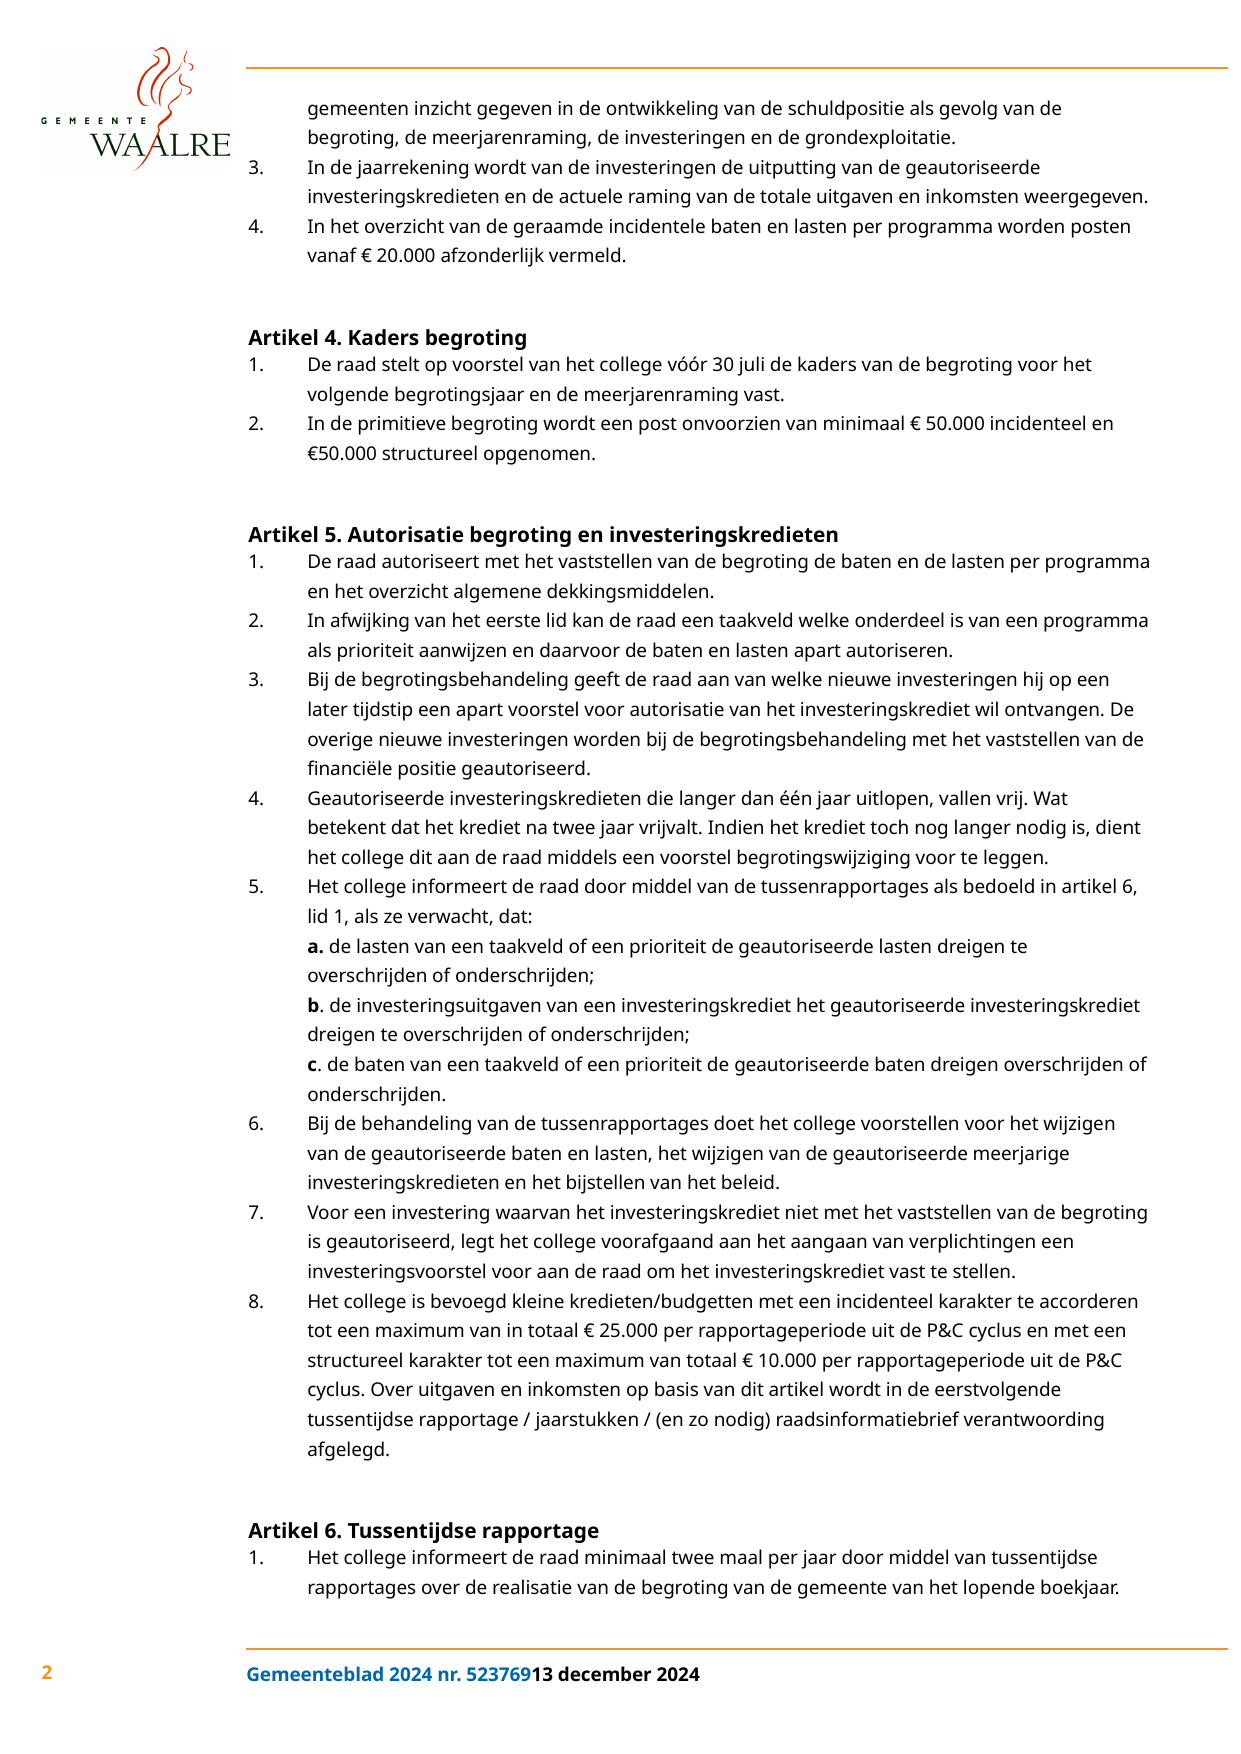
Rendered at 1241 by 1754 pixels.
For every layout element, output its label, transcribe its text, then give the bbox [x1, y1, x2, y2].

list De raad autoriseert met het vaststellen van de begroting de baten en de lasten per programma en het overzicht algemene dekkingsmiddelen. [248, 548, 1152, 604]
text Artikel 5. Autorisatie begroting en investeringskredieten [248, 520, 1152, 548]
picture [41, 47, 231, 172]
list gemeenten inzicht gegeven in de ontwikkeling van de schuldpositie als gevolg van de begroting, de meerjarenraming, de investeringen en de grondexploitatie. [248, 95, 1152, 150]
list Geautoriseerde investeringskredieten die langer dan één jaar uitlopen, vallen vrij. Wat betekent dat het krediet na twee jaar vrijvalt. Indien het krediet toch nog langer nodig is, dient het college dit aan de raad middels een voorstel begrotingswijziging voor te leggen. [248, 785, 1152, 870]
list Het college informeert de raad door middel van de tussenrapportages als bedoeld in artikel 6, lid 1, als ze verwacht, dat: [248, 874, 1152, 929]
list Het college is bevoegd kleine kredieten/budgetten met een incidenteel karakter te accorderen tot een maximum van in totaal € 25.000 per rapportageperiode uit de P&C cyclus en met een structureel karakter tot een maximum van totaal € 10.000 per rapportageperiode uit de P&C cyclus. Over uitgaven en inkomsten op basis van dit artikel wordt in de eerstvolgende tussentijdse rapportage / jaarstukken / (en zo nodig) raadsinformatiebrief verantwoording afgelegd. [248, 1288, 1152, 1462]
list c. de baten van een taakveld of een prioriteit de geautoriseerde baten dreigen overschrijden of onderschrijden. [248, 1051, 1152, 1107]
list Bij de behandeling van de tussenrapportages doet het college voorstellen voor het wijzigen van de geautoriseerde baten en lasten, het wijzigen van de geautoriseerde meerjarige investeringskredieten en het bijstellen van het beleid. [248, 1110, 1152, 1195]
list In de primitieve begroting wordt een post onvoorzien van minimaal € 50.000 incidenteel en €50.000 structureel opgenomen. [248, 410, 1152, 466]
text Artikel 4. Kaders begroting [248, 323, 1152, 351]
list a. de lasten van een taakveld of een prioriteit de geautoriseerde lasten dreigen te overschrijden of onderschrijden; [248, 933, 1152, 988]
list In de jaarrekening wordt van de investeringen de uitputting van de geautoriseerde investeringskredieten en de actuele raming van de totale uitgaven en inkomsten weergegeven. [248, 154, 1152, 209]
list Het college informeert de raad minimaal twee maal per jaar door middel van tussentijdse rapportages over de realisatie van de begroting van de gemeente van het lopende boekjaar. [248, 1544, 1152, 1599]
list Voor een investering waarvan het investeringskrediet niet met het vaststellen van de begroting is geautoriseerd, legt het college voorafgaand aan het aangaan van verplichtingen een investeringsvoorstel voor aan de raad om het investeringskrediet vast te stellen. [248, 1199, 1152, 1284]
list In afwijking van het eerste lid kan de raad een taakveld welke onderdeel is van een programma als prioriteit aanwijzen en daarvoor de baten en lasten apart autoriseren. [248, 607, 1152, 663]
list Bij de begrotingsbehandeling geeft de raad aan van welke nieuwe investeringen hij op een later tijdstip een apart voorstel voor autorisatie van het investeringskrediet wil ontvangen. De overige nieuwe investeringen worden bij de begrotingsbehandeling met het vaststellen van de financiële positie geautoriseerd. [248, 667, 1152, 781]
text Artikel 6. Tussentijdse rapportage [248, 1516, 1152, 1544]
list De raad stelt op voorstel van het college vóór 30 juli de kaders van de begroting voor het volgende begrotingsjaar en de meerjarenraming vast. [248, 351, 1152, 406]
list b. de investeringsuitgaven van een investeringskrediet het geautoriseerde investeringskrediet dreigen te overschrijden of onderschrijden; [248, 992, 1152, 1047]
list In het overzicht van de geraamde incidentele baten en lasten per programma worden posten vanaf € 20.000 afzonderlijk vermeld. [248, 213, 1152, 268]
